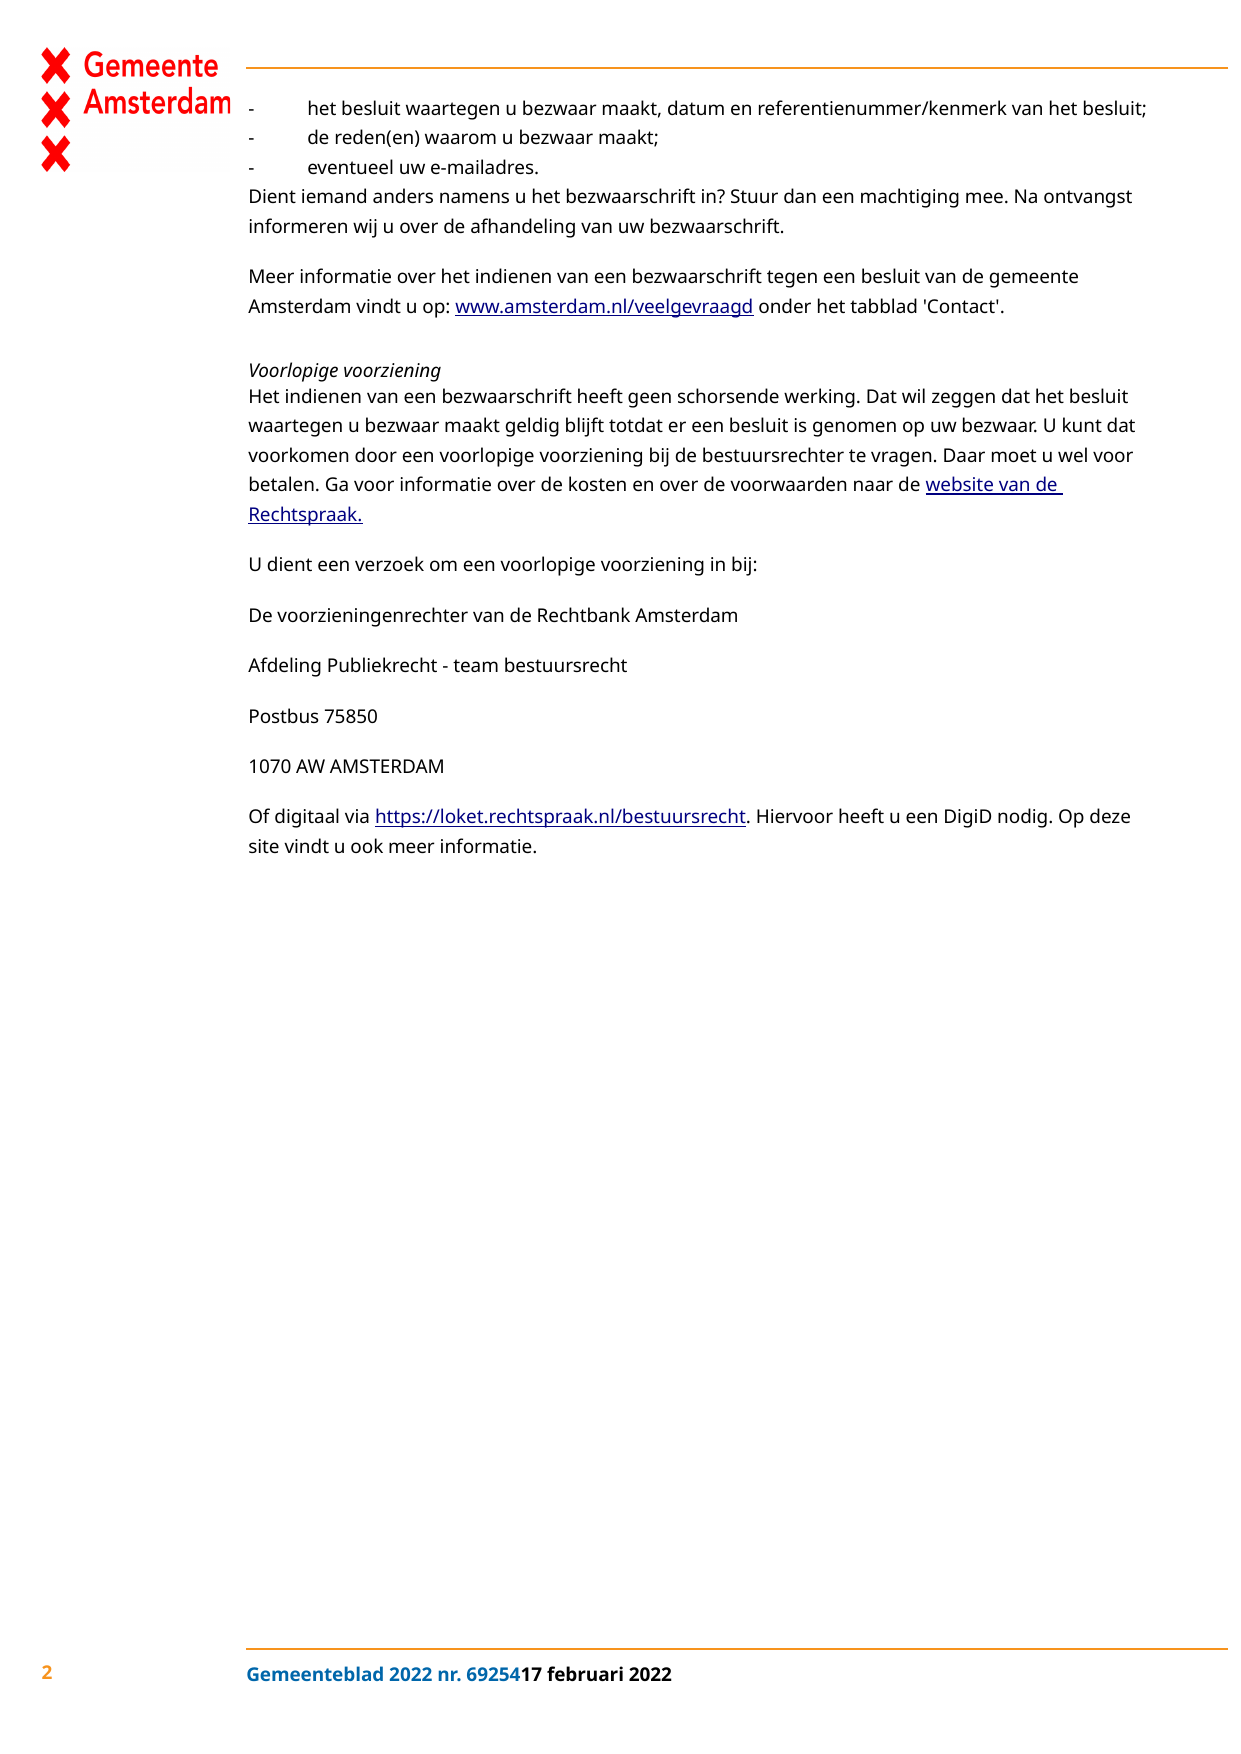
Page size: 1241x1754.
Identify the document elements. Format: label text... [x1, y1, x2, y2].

text Afdeling Publiekrecht - team bestuursrecht [248, 652, 1152, 678]
list de reden(en) waarom u bezwaar maakt; [248, 124, 1152, 150]
text Het indienen van een bezwaarschrift heeft geen schorsende werking. Dat wil zeggen dat het besluit waartegen u bezwaar maakt geldig blijft totdat er een besluit is genomen op uw bezwaar. U kunt dat voorkomen door een voorlopige voorziening bij de bestuursrechter te vragen. Daar moet u wel voor betalen. Ga voor informatie over de kosten en over de voorwaarden naar de website van de Rechtspraak. [248, 383, 1152, 527]
text 1070 AW AMSTERDAM [248, 753, 1152, 779]
text Of digitaal via https://loket.rechtspraak.nl/bestuursrecht. Hiervoor heeft u een DigiD nodig. Op deze site vindt u ook meer informatie. [248, 804, 1152, 859]
text Meer informatie over het indienen van een bezwaarschrift tegen een besluit van de gemeente Amsterdam vindt u op: www.amsterdam.nl/veelgevraagd onder het tabblad 'Contact'. [248, 263, 1152, 319]
list het besluit waartegen u bezwaar maakt, datum en referentienummer/kenmerk van het besluit; [248, 95, 1152, 121]
text Voorlopige voorziening [248, 357, 1152, 383]
text Dient iemand anders namens u het bezwaarschrift in? Stuur dan een machtiging mee. Na ontvangst informeren wij u over de afhandeling van uw bezwaarschrift. [248, 183, 1152, 239]
picture [41, 47, 231, 172]
text U dient een verzoek om een voorlopige voorziening in bij: [248, 552, 1152, 577]
text De voorzieningenrechter van de Rechtbank Amsterdam [248, 602, 1152, 628]
list eventueel uw e-mailadres. [248, 154, 1152, 180]
text Postbus 75850 [248, 703, 1152, 728]
